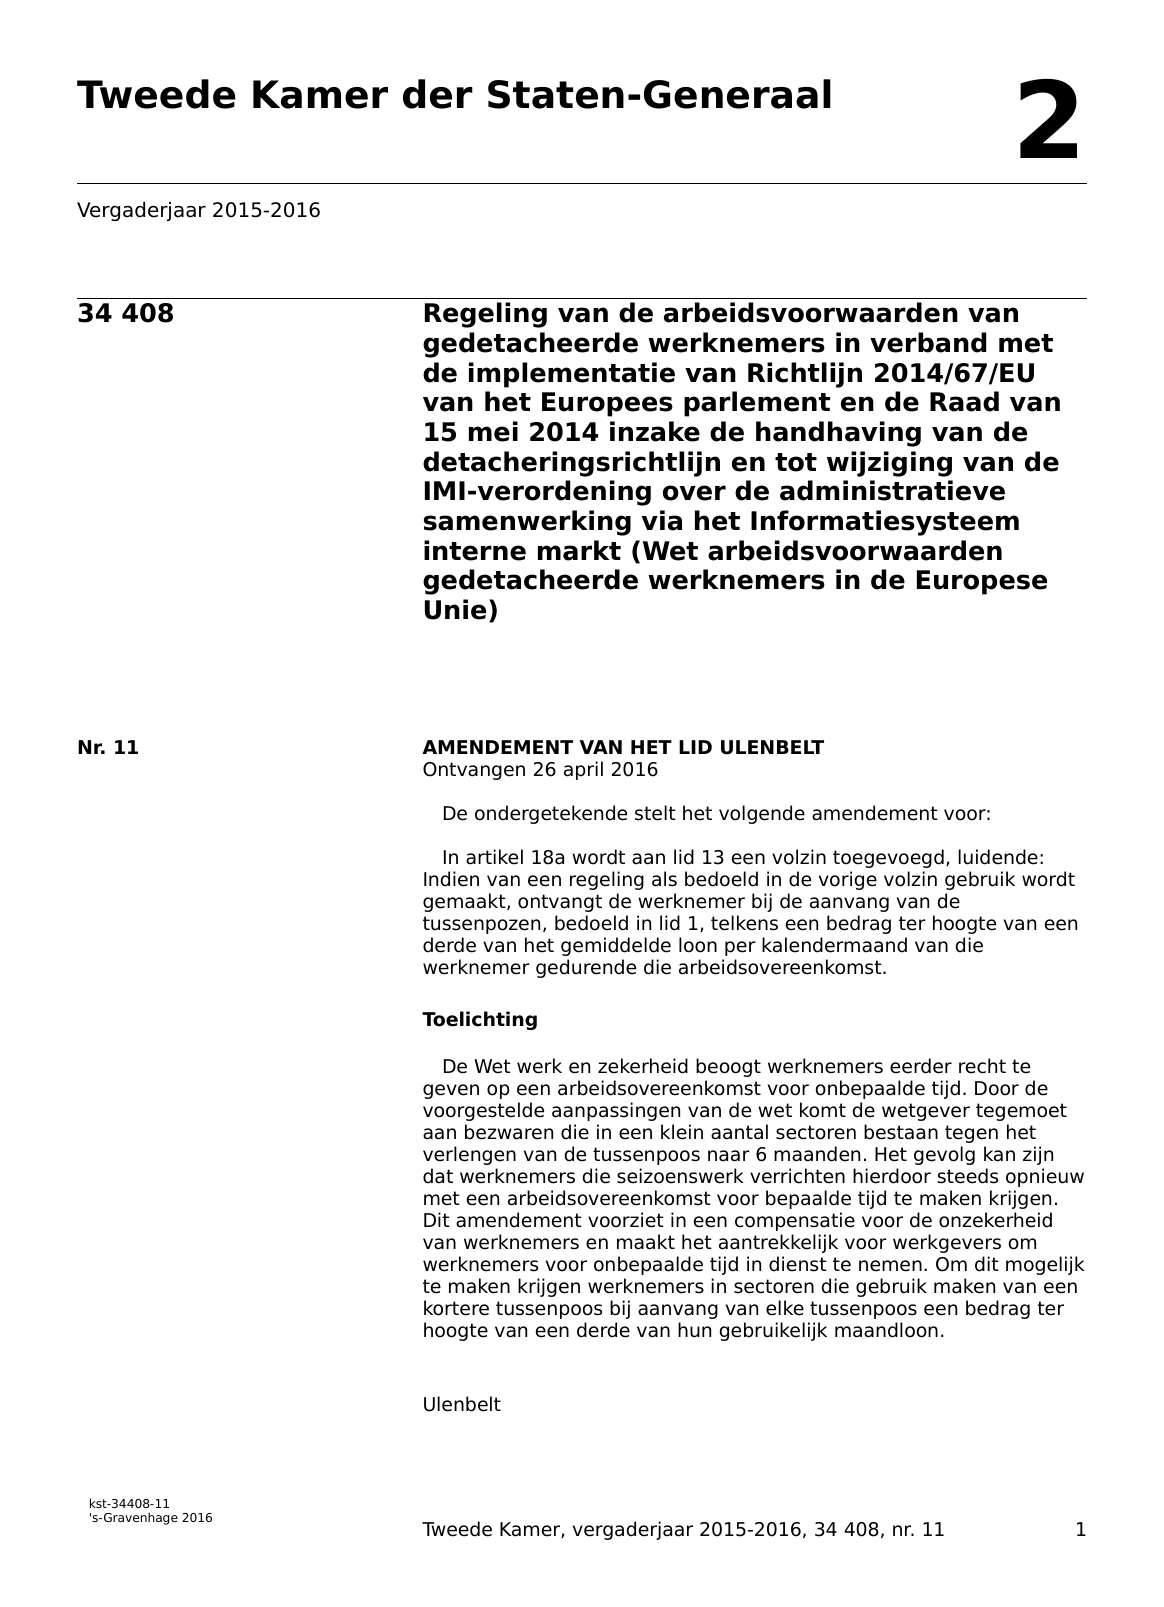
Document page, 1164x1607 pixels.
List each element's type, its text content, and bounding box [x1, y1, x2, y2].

subtitle Toelichting [422, 1009, 1087, 1031]
text Ontvangen 26 april 2016 [422, 758, 1087, 781]
table_header Tweede Kamer der Staten-Generaal [77, 59, 886, 183]
subtitle Nr. 11 AMENDEMENT VAN HET LID ULENBELT [77, 737, 1087, 758]
table_header 2 [886, 59, 1087, 183]
subtitle 34 408 Regeling van de arbeidsvoorwaarden van gedetacheerde werknemers in verband met de implementatie van Richtlijn 2014/67/EU van het Europees parlement en de Raad van 15 mei 2014 inzake de handhaving van de detacheringsrichtlijn en tot wijziging van de IMI-verordening over de administratieve samenwerking via het Informatiesysteem interne markt (Wet arbeidsvoorwaarden gedetacheerde werknemers in de Europese Unie) [77, 299, 1087, 626]
text In artikel 18a wordt aan lid 13 een volzin toegevoegd, luidende: Indien van een regeling als bedoeld in de vorige volzin gebruik wordt gemaakt, ontvangt de werknemer bij de aanvang van de tussenpozen, bedoeld in lid 1, telkens een bedrag ter hoogte van een derde van het gemiddelde loon per kalendermaand van die werknemer gedurende die arbeidsovereenkomst. [422, 847, 1087, 979]
text De ondergetekende stelt het volgende amendement voor: [422, 803, 1087, 825]
text De Wet werk en zekerheid beoogt werknemers eerder recht te geven op een arbeidsovereenkomst voor onbepaalde tijd. Door de voorgestelde aanpassingen van de wet komt de wetgever tegemoet aan bezwaren die in een klein aantal sectoren bestaan tegen het verlengen van de tussenpoos naar 6 maanden. Het gevolg kan zijn dat werknemers die seizoenswerk verrichten hierdoor steeds opnieuw met een arbeidsovereenkomst voor bepaalde tijd te maken krijgen. Dit amendement voorziet in een compensatie voor de onzekerheid van werknemers en maakt het aantrekkelijk voor werkgevers om werknemers voor onbepaalde tijd in dienst te nemen. Om dit mogelijk te maken krijgen werknemers in sectoren die gebruik maken van een kortere tussenpoos bij aanvang van elke tussenpoos een bedrag ter hoogte van een derde van hun gebruikelijk maandloon. [422, 1056, 1087, 1341]
text 's-Gravenhage 2016 [88, 1511, 323, 1525]
text Ulenbelt [422, 1371, 1087, 1415]
text kst-34408-11 [88, 1497, 323, 1511]
table_cell Vergaderjaar 2015-2016 [77, 184, 1087, 298]
